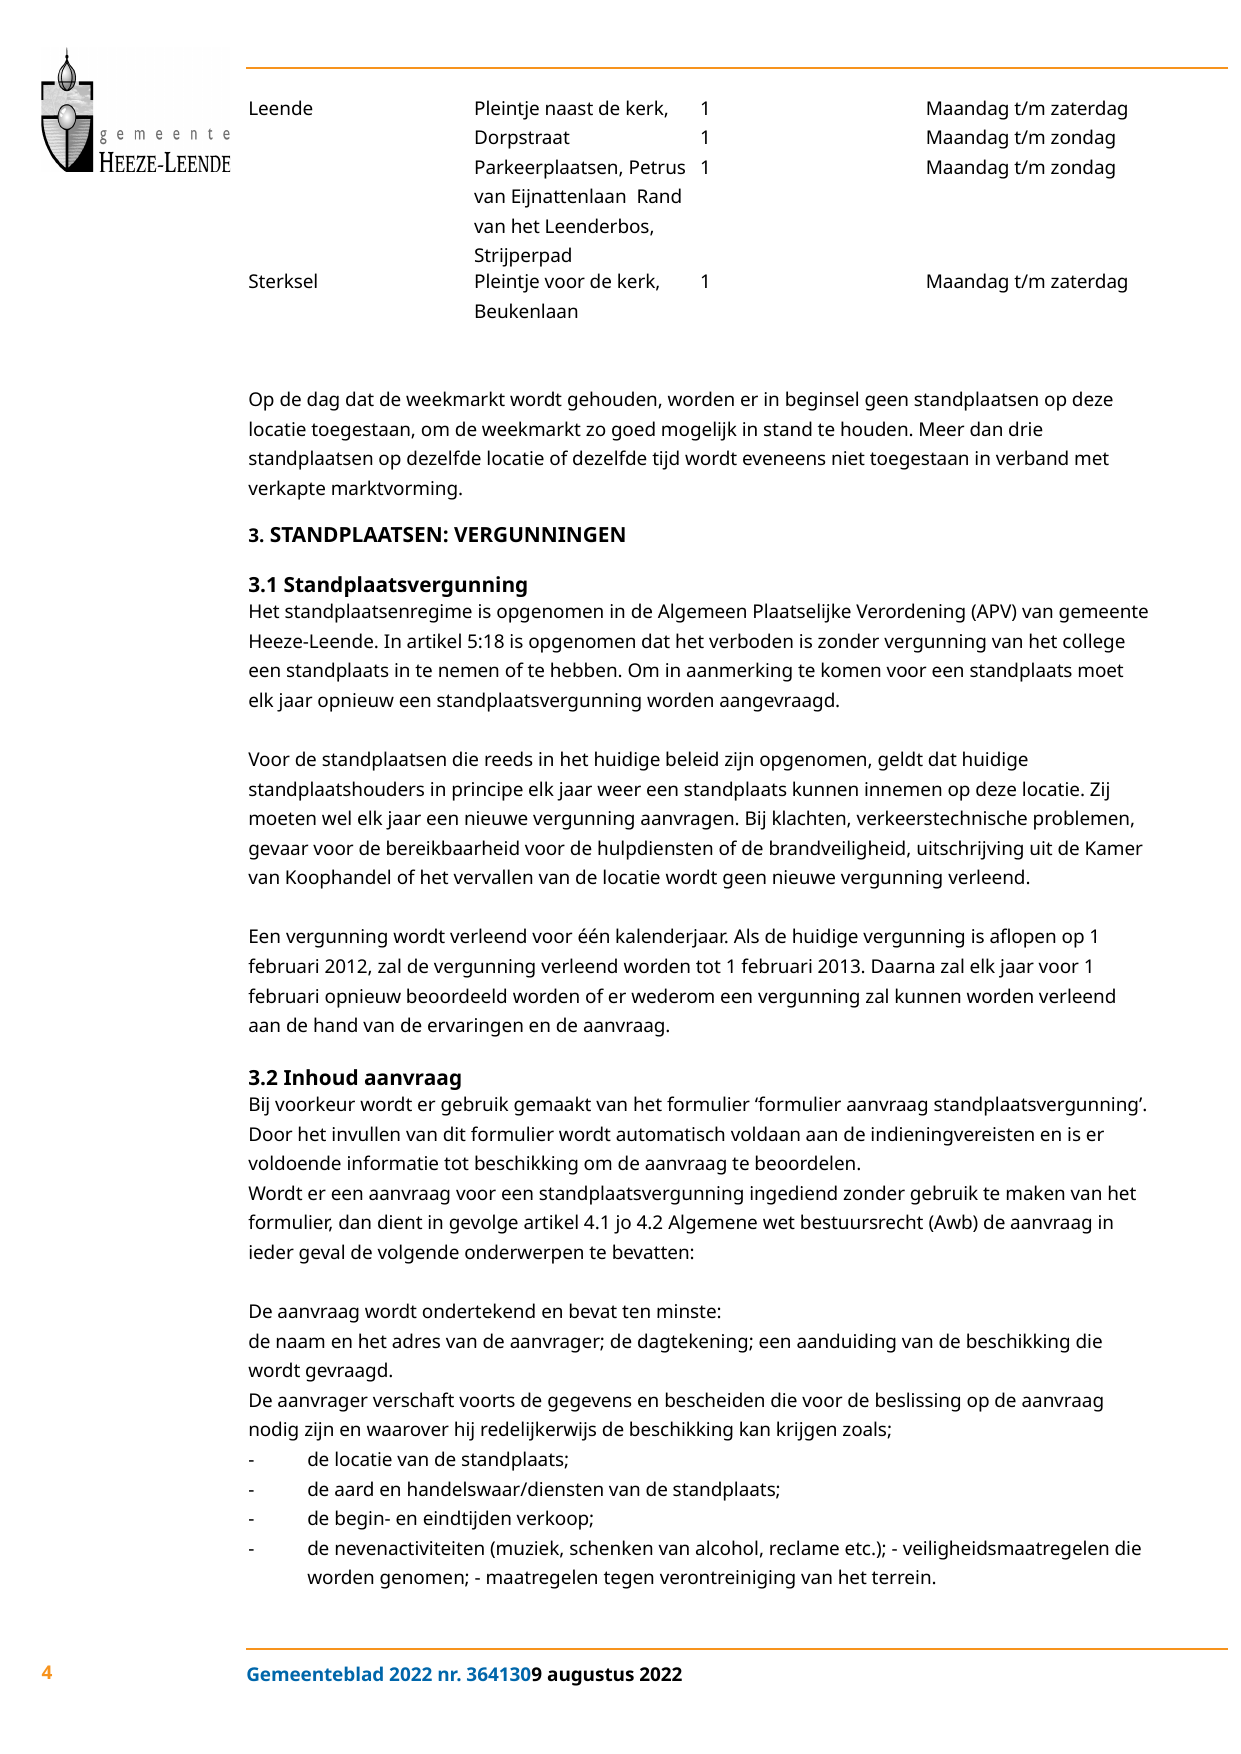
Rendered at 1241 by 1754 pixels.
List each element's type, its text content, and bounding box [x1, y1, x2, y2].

list de nevenactiviteiten (muziek, schenken van alcohol, reclame etc.); - veiligheidsmaatregelen die worden genomen; - maatregelen tegen verontreiniging van het terrein. [248, 1535, 1152, 1590]
table_cell Pleintje naast de kerk, Dorpstraat Parkeerplaatsen, Petrus van Eijnattenlaan Rand van het Leenderbos, Strijperpad [474, 95, 700, 268]
text 3.1 Standplaatsvergunning [248, 570, 1152, 598]
table_cell Sterksel [248, 269, 474, 324]
table_cell 1 1 1 [700, 95, 926, 268]
list de locatie van de standplaats; [248, 1446, 1152, 1472]
text Het standplaatsenregime is opgenomen in de Algemeen Plaatselijke Verordening (APV) van gemeente Heeze-Leende. In artikel 5:18 is opgenomen dat het verboden is zonder vergunning van het college een standplaats in te nemen of te hebben. Om in aanmerking te komen voor een standplaats moet elk jaar opnieuw een standplaatsvergunning worden aangevraagd. [248, 598, 1152, 713]
table_cell Pleintje voor de kerk, Beukenlaan [474, 269, 700, 324]
text Een vergunning wordt verleend voor één kalenderjaar. Als de huidige vergunning is aflopen op 1 februari 2012, zal de vergunning verleend worden tot 1 februari 2013. Daarna zal elk jaar voor 1 februari opnieuw beoordeeld worden of er wederom een vergunning zal kunnen worden verleend aan de hand van de ervaringen en de aanvraag. [248, 924, 1152, 1038]
text De aanvrager verschaft voorts de gegevens en bescheiden die voor de beslissing op de aanvraag nodig zijn en waarover hij redelijkerwijs de beschikking kan krijgen zoals; [248, 1387, 1152, 1442]
table_cell Maandag t/m zaterdag [926, 269, 1152, 324]
text 3.2 Inhoud aanvraag [248, 1063, 1152, 1091]
text Voor de standplaatsen die reeds in het huidige beleid zijn opgenomen, geldt dat huidige standplaatshouders in principe elk jaar weer een standplaats kunnen innemen op deze locatie. Zij moeten wel elk jaar een nieuwe vergunning aanvragen. Bij klachten, verkeerstechnische problemen, gevaar voor de bereikbaarheid voor de hulpdiensten of de brandveiligheid, uitschrijving uit de Kamer van Koophandel of het vervallen van de locatie wordt geen nieuwe vergunning verleend. [248, 746, 1152, 890]
picture [41, 47, 231, 172]
table_cell Leende [248, 95, 474, 268]
text De aanvraag wordt ondertekend en bevat ten minste: [248, 1298, 1152, 1324]
table_cell 1 [700, 269, 926, 324]
text 3. STANDPLAATSEN: VERGUNNINGEN [248, 521, 1152, 549]
text de naam en het adres van de aanvrager; de dagtekening; een aanduiding van de beschikking die wordt gevraagd. [248, 1328, 1152, 1383]
text Op de dag dat de weekmarkt wordt gehouden, worden er in beginsel geen standplaatsen op deze locatie toegestaan, om de weekmarkt zo goed mogelijk in stand te houden. Meer dan drie standplaatsen op dezelfde locatie of dezelfde tijd wordt eveneens niet toegestaan in verband met verkapte marktvorming. [248, 386, 1152, 501]
table_cell Maandag t/m zaterdag Maandag t/m zondag Maandag t/m zondag [926, 95, 1152, 268]
text Bij voorkeur wordt er gebruik gemaakt van het formulier ‘formulier aanvraag standplaatsvergunning’. Door het invullen van dit formulier wordt automatisch voldaan aan de indieningvereisten en is er voldoende informatie tot beschikking om de aanvraag te beoordelen. [248, 1091, 1152, 1176]
list de begin- en eindtijden verkoop; [248, 1505, 1152, 1531]
text Wordt er een aanvraag voor een standplaatsvergunning ingediend zonder gebruik te maken van het formulier, dan dient in gevolge artikel 4.1 jo 4.2 Algemene wet bestuursrecht (Awb) de aanvraag in ieder geval de volgende onderwerpen te bevatten: [248, 1180, 1152, 1265]
list de aard en handelswaar/diensten van de standplaats; [248, 1476, 1152, 1502]
